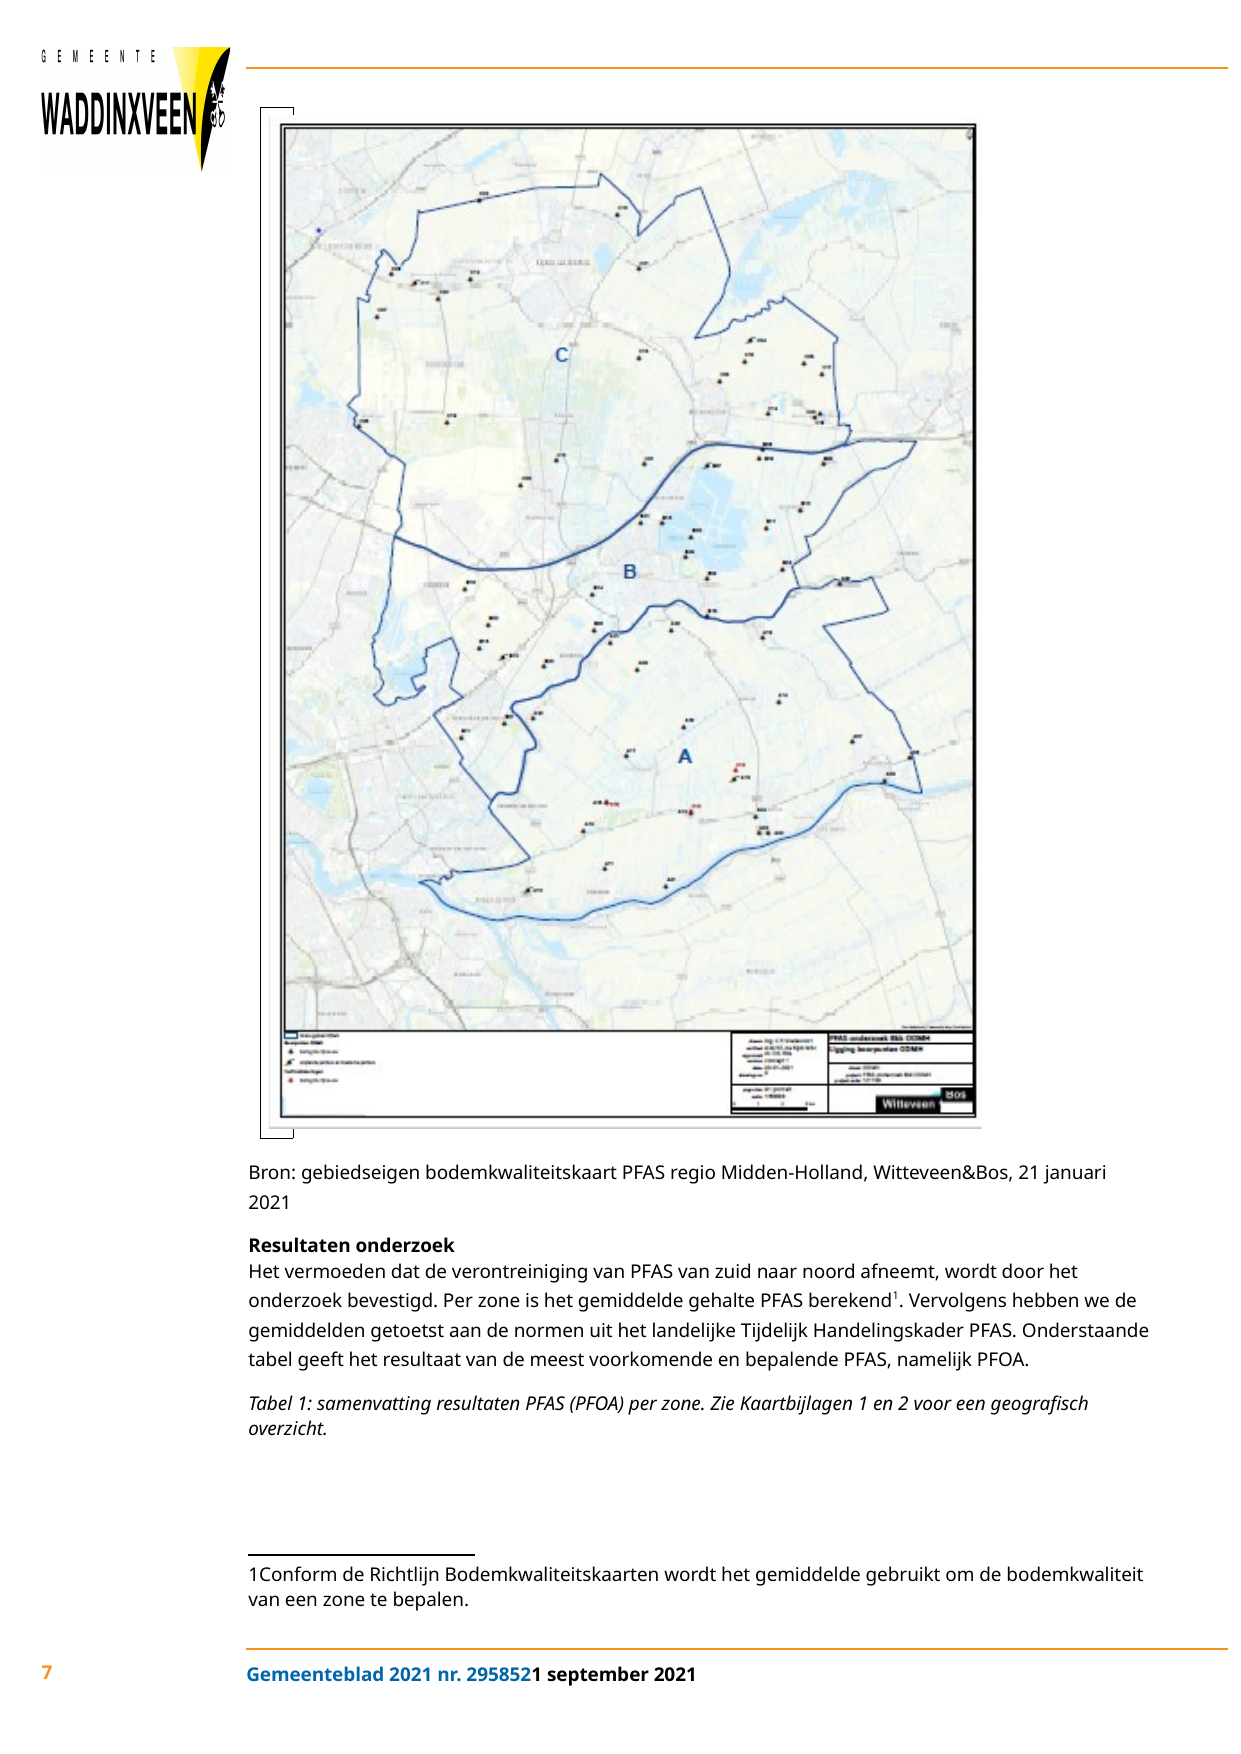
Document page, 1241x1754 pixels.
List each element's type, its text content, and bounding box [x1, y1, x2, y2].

text Bron: gebiedseigen bodemkwaliteitskaart PFAS regio Midden-Holland, Witteveen&Bos, 21 januari 2021 [248, 1159, 1152, 1215]
text Tabel 1: samenvatting resultaten PFAS (PFOA) per zone. Zie Kaartbijlagen 1 en 2 voor een geografisch overzicht. [248, 1390, 1152, 1441]
text Het vermoeden dat de verontreiniging van PFAS van zuid naar noord afneemt, wordt door het onderzoek bevestigd. Per zone is het gemiddelde gehalte PFAS berekend. Vervolgens hebben we de gemiddelden getoetst aan de normen uit het landelijke Tijdelijk Handelingskader PFAS. Onderstaande tabel geeft het resultaat van de meest voorkomende en bepalende PFAS, namelijk PFOA. [248, 1258, 1152, 1372]
text Resultaten onderzoek [248, 1232, 1152, 1258]
text Conform de Richtlijn Bodemkwaliteitskaarten wordt het gemiddelde gebruikt om de bodemkwaliteit van een zone te bepalen. [248, 1561, 1152, 1612]
picture [41, 47, 231, 172]
picture [268, 115, 982, 1129]
